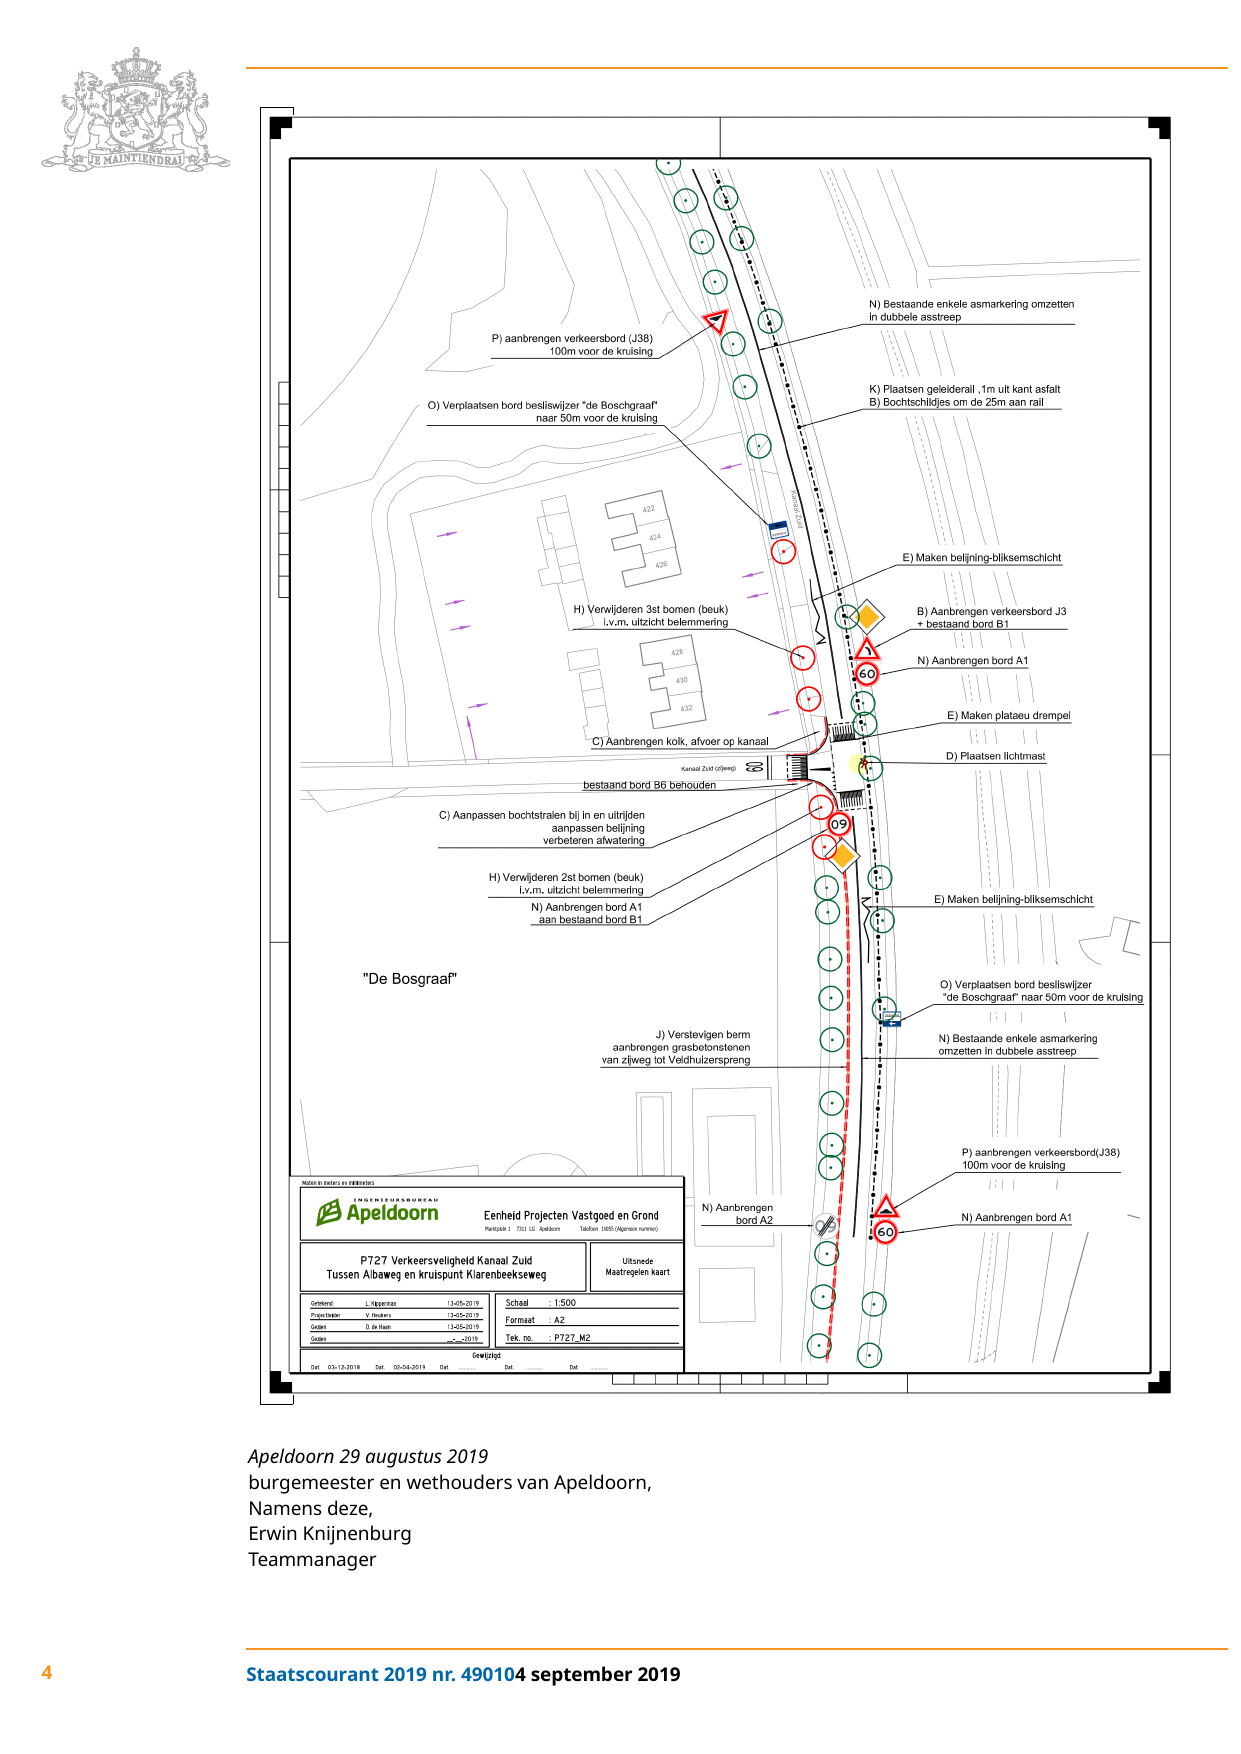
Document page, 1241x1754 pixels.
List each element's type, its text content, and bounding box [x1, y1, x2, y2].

text Apeldoorn 29 augustus 2019 [248, 1443, 1152, 1469]
text burgemeester en wethouders van Apeldoorn, [248, 1469, 1152, 1495]
text Namens deze, [248, 1495, 1152, 1521]
picture [41, 47, 231, 172]
text Teammanager [248, 1546, 1152, 1572]
text Erwin Knijnenburg [248, 1521, 1152, 1546]
picture [268, 115, 1173, 1395]
